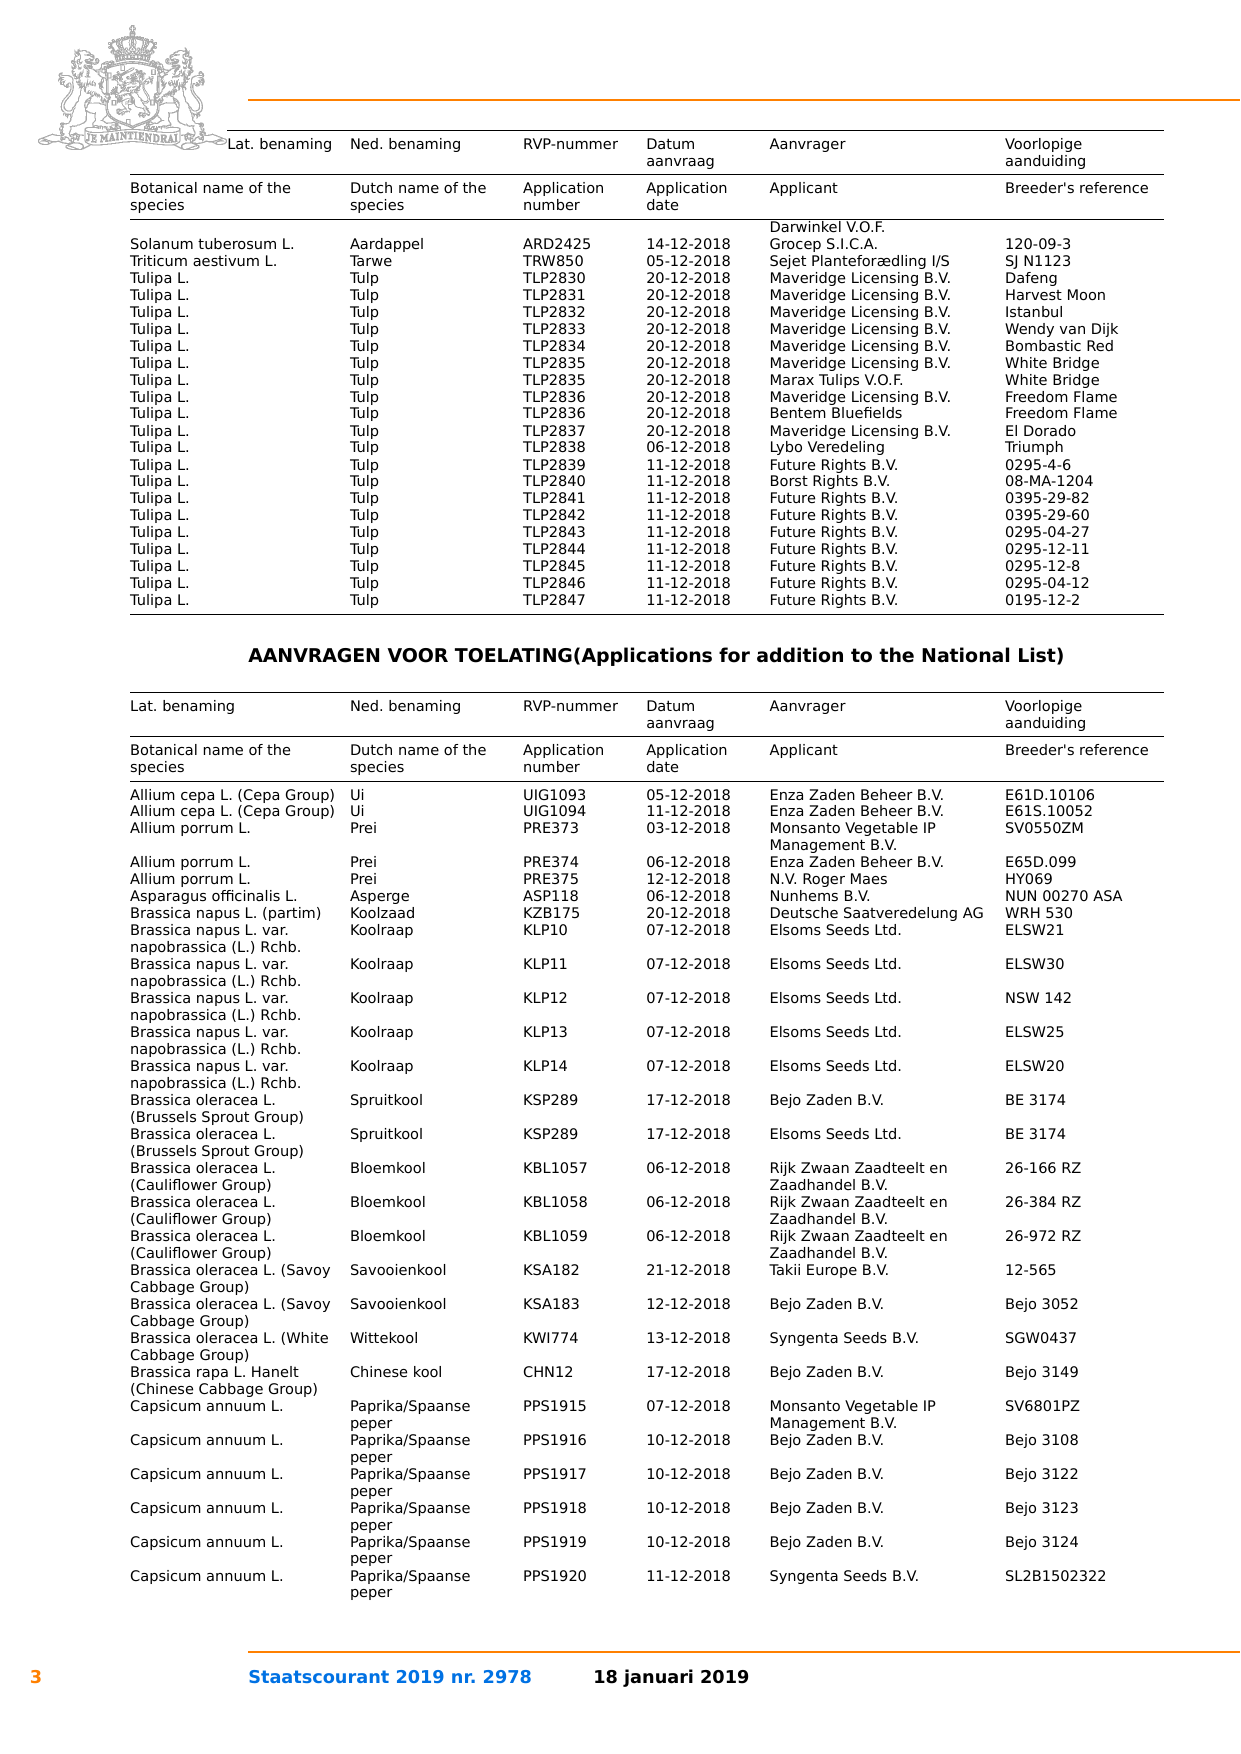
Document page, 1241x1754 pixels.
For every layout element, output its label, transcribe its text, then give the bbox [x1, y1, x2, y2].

table_cell PPS1915 [517, 1398, 640, 1432]
table_cell Prei [344, 820, 517, 854]
table_cell TLP2835 [517, 371, 640, 388]
table_cell El Dorado [999, 423, 1163, 439]
table_cell Tulp [344, 541, 517, 558]
table_cell [640, 220, 763, 236]
table_cell 10-12-2018 [640, 1500, 763, 1533]
table_cell UIG1094 [517, 803, 640, 820]
table_cell 11-12-2018 [640, 473, 763, 490]
table_cell KSP289 [517, 1092, 640, 1126]
table_cell Maveridge Licensing B.V. [763, 270, 999, 287]
table_cell Lybo Veredeling [763, 439, 999, 456]
table_cell TLP2836 [517, 405, 640, 422]
table_cell Botanical name of the species [130, 175, 344, 219]
table_cell TLP2846 [517, 575, 640, 592]
table_cell Applicant [763, 175, 999, 219]
table_cell KZB175 [517, 905, 640, 922]
table_header Voorlopige aanduiding [999, 131, 1163, 174]
table_cell PPS1920 [517, 1568, 640, 1601]
table_cell Sejet Planteforædling I/S [763, 253, 999, 269]
table_cell NSW 142 [999, 990, 1163, 1024]
table_cell Tulp [344, 405, 517, 422]
table_cell Maveridge Licensing B.V. [763, 338, 999, 354]
table_cell 03-12-2018 [640, 820, 763, 854]
table_cell White Bridge [999, 371, 1163, 388]
table_cell Breeder's reference [999, 175, 1163, 219]
table_cell 0295-12-11 [999, 541, 1163, 558]
table_cell HY069 [999, 871, 1163, 888]
table_cell 20-12-2018 [640, 389, 763, 405]
table_cell Paprika/Spaanse peper [344, 1534, 517, 1567]
table_cell KBL1057 [517, 1160, 640, 1194]
table_cell Bejo Zaden B.V. [763, 1432, 999, 1466]
table_header Datum aanvraag [640, 131, 763, 174]
table_cell Allium porrum L. [130, 871, 344, 888]
table_cell Koolraap [344, 1058, 517, 1092]
table_cell Tulipa L. [130, 355, 344, 371]
table_cell TLP2830 [517, 270, 640, 287]
table_cell SJ N1123 [999, 253, 1163, 269]
table_cell WRH 530 [999, 905, 1163, 922]
table_cell 05-12-2018 [640, 253, 763, 269]
table_cell TLP2836 [517, 389, 640, 405]
table_cell 20-12-2018 [640, 355, 763, 371]
table_cell CHN12 [517, 1364, 640, 1398]
table_cell Elsoms Seeds Ltd. [763, 1024, 999, 1058]
table_cell 10-12-2018 [640, 1466, 763, 1499]
table_cell 26-384 RZ [999, 1194, 1163, 1228]
table_cell Bejo 3124 [999, 1534, 1163, 1567]
table_cell Tulipa L. [130, 575, 344, 592]
table_cell Bejo Zaden B.V. [763, 1466, 999, 1499]
table_cell Rijk Zwaan Zaadteelt en Zaadhandel B.V. [763, 1228, 999, 1262]
table_cell PPS1919 [517, 1534, 640, 1567]
table_cell Tulipa L. [130, 423, 344, 439]
table_header Lat. benaming [130, 693, 344, 736]
table_cell Brassica napus L. var. napobrassica (L.) Rchb. [130, 922, 344, 956]
table_cell Wittekool [344, 1330, 517, 1364]
table_cell Enza Zaden Beheer B.V. [763, 854, 999, 871]
table_cell 20-12-2018 [640, 405, 763, 422]
table_cell TLP2839 [517, 456, 640, 473]
table_cell 20-12-2018 [640, 270, 763, 287]
table_cell Allium cepa L. (Cepa Group) [130, 803, 344, 820]
table_cell Triticum aestivum L. [130, 253, 344, 269]
table_cell Brassica oleracea L. (Cauliflower Group) [130, 1228, 344, 1262]
table_cell Tulipa L. [130, 270, 344, 287]
table_cell Tulipa L. [130, 371, 344, 388]
table_cell Dutch name of the species [344, 737, 517, 781]
table_cell Paprika/Spaanse peper [344, 1398, 517, 1432]
table_cell Nunhems B.V. [763, 888, 999, 905]
table_cell Future Rights B.V. [763, 524, 999, 541]
table_cell Elsoms Seeds Ltd. [763, 956, 999, 990]
table_cell Elsoms Seeds Ltd. [763, 922, 999, 956]
table_cell [130, 220, 344, 236]
table_cell Tulp [344, 321, 517, 337]
table_cell Bejo 3052 [999, 1296, 1163, 1330]
table_cell Tulp [344, 304, 517, 321]
table_cell Tulp [344, 592, 517, 614]
table_header Lat. benaming [130, 131, 344, 174]
table_cell Tarwe [344, 253, 517, 269]
table_cell Prei [344, 871, 517, 888]
table_cell Paprika/Spaanse peper [344, 1432, 517, 1466]
table_cell Allium porrum L. [130, 820, 344, 854]
table_cell Tulipa L. [130, 456, 344, 473]
table_cell Brassica oleracea L. (Savoy Cabbage Group) [130, 1262, 344, 1296]
table_cell KLP12 [517, 990, 640, 1024]
table_cell Marax Tulips V.O.F. [763, 371, 999, 388]
table_cell 26-166 RZ [999, 1160, 1163, 1194]
table_header Aanvrager [763, 131, 999, 174]
table_cell KWI774 [517, 1330, 640, 1364]
table_cell 0295-04-27 [999, 524, 1163, 541]
table_cell Rijk Zwaan Zaadteelt en Zaadhandel B.V. [763, 1160, 999, 1194]
table_cell Deutsche Saatveredelung AG [763, 905, 999, 922]
table_cell BE 3174 [999, 1092, 1163, 1126]
table_cell Brassica napus L. var. napobrassica (L.) Rchb. [130, 990, 344, 1024]
table_cell Tulipa L. [130, 439, 344, 456]
table_cell Maveridge Licensing B.V. [763, 287, 999, 303]
table_cell [344, 220, 517, 236]
table_cell Tulipa L. [130, 507, 344, 524]
table_cell Bejo Zaden B.V. [763, 1296, 999, 1330]
table_cell Tulp [344, 389, 517, 405]
table_cell 20-12-2018 [640, 304, 763, 321]
table_cell Future Rights B.V. [763, 490, 999, 507]
table_cell Tulipa L. [130, 338, 344, 354]
table_cell ELSW30 [999, 956, 1163, 990]
table_cell PPS1918 [517, 1500, 640, 1533]
table_cell Ui [344, 803, 517, 820]
table_cell Tulipa L. [130, 321, 344, 337]
table_cell 12-12-2018 [640, 871, 763, 888]
table_cell TLP2847 [517, 592, 640, 614]
table_cell TLP2835 [517, 355, 640, 371]
table_cell Syngenta Seeds B.V. [763, 1330, 999, 1364]
table_cell [517, 220, 640, 236]
table_cell BE 3174 [999, 1126, 1163, 1160]
table_cell Applicant [763, 737, 999, 781]
table_cell Harvest Moon [999, 287, 1163, 303]
table_cell 120-09-3 [999, 236, 1163, 253]
table_cell Tulipa L. [130, 541, 344, 558]
table_cell Elsoms Seeds Ltd. [763, 1058, 999, 1092]
table_cell 20-12-2018 [640, 321, 763, 337]
table_cell Application number [517, 737, 640, 781]
table_cell Spruitkool [344, 1126, 517, 1160]
table_cell Brassica oleracea L. (White Cabbage Group) [130, 1330, 344, 1364]
table_cell Tulipa L. [130, 405, 344, 422]
table_cell 10-12-2018 [640, 1534, 763, 1567]
table_cell 0395-29-60 [999, 507, 1163, 524]
table_cell Darwinkel V.O.F. [763, 220, 999, 236]
table_cell Future Rights B.V. [763, 558, 999, 575]
table_cell KSA183 [517, 1296, 640, 1330]
table_cell 05-12-2018 [640, 782, 763, 803]
table_cell Capsicum annuum L. [130, 1398, 344, 1432]
table_cell Brassica rapa L. Hanelt (Chinese Cabbage Group) [130, 1364, 344, 1398]
table_cell Bejo 3123 [999, 1500, 1163, 1533]
table_cell 20-12-2018 [640, 287, 763, 303]
table_cell KLP14 [517, 1058, 640, 1092]
table_cell Takii Europe B.V. [763, 1262, 999, 1296]
table_cell Brassica oleracea L. (Brussels Sprout Group) [130, 1092, 344, 1126]
table_cell Bejo 3149 [999, 1364, 1163, 1398]
table_cell ELSW21 [999, 922, 1163, 956]
table_cell Tulp [344, 490, 517, 507]
table_cell Monsanto Vegetable IP Management B.V. [763, 820, 999, 854]
table_cell 11-12-2018 [640, 592, 763, 614]
table_cell PPS1916 [517, 1432, 640, 1466]
table_cell Capsicum annuum L. [130, 1568, 344, 1601]
table_cell Tulipa L. [130, 558, 344, 575]
table_header Aanvrager [763, 693, 999, 736]
table_cell Tulp [344, 507, 517, 524]
table_cell Paprika/Spaanse peper [344, 1466, 517, 1499]
table_cell Dutch name of the species [344, 175, 517, 219]
table_cell Maveridge Licensing B.V. [763, 423, 999, 439]
table_cell ELSW25 [999, 1024, 1163, 1058]
table_cell SV0550ZM [999, 820, 1163, 854]
table_cell Tulp [344, 473, 517, 490]
table_cell Spruitkool [344, 1092, 517, 1126]
table_cell Bombastic Red [999, 338, 1163, 354]
table_cell Paprika/Spaanse peper [344, 1568, 517, 1601]
table_cell Tulp [344, 558, 517, 575]
table_cell 11-12-2018 [640, 1568, 763, 1601]
table_cell SL2B1502322 [999, 1568, 1163, 1601]
table_cell Koolzaad [344, 905, 517, 922]
table_cell TLP2834 [517, 338, 640, 354]
table_cell 07-12-2018 [640, 1024, 763, 1058]
table_cell Istanbul [999, 304, 1163, 321]
table_cell Brassica oleracea L. (Cauliflower Group) [130, 1194, 344, 1228]
table_cell Breeder's reference [999, 737, 1163, 781]
table_cell KSP289 [517, 1126, 640, 1160]
table_cell 20-12-2018 [640, 371, 763, 388]
table_header Ned. benaming [344, 131, 517, 174]
table_cell 11-12-2018 [640, 541, 763, 558]
table_cell Botanical name of the species [130, 737, 344, 781]
table_cell Capsicum annuum L. [130, 1466, 344, 1499]
table_cell Future Rights B.V. [763, 541, 999, 558]
table_cell 11-12-2018 [640, 507, 763, 524]
table_header Voorlopige aanduiding [999, 693, 1163, 736]
table_cell 11-12-2018 [640, 456, 763, 473]
table_cell TRW850 [517, 253, 640, 269]
table_cell Bloemkool [344, 1160, 517, 1194]
table_cell Aardappel [344, 236, 517, 253]
table_cell TLP2845 [517, 558, 640, 575]
table_cell KSA182 [517, 1262, 640, 1296]
table_cell 07-12-2018 [640, 922, 763, 956]
table_cell Paprika/Spaanse peper [344, 1500, 517, 1533]
table_cell 06-12-2018 [640, 1160, 763, 1194]
table_cell Future Rights B.V. [763, 456, 999, 473]
table_cell 07-12-2018 [640, 990, 763, 1024]
table_cell KBL1058 [517, 1194, 640, 1228]
table_cell KLP10 [517, 922, 640, 956]
table_cell TLP2832 [517, 304, 640, 321]
table_cell Tulp [344, 270, 517, 287]
table_cell Bejo Zaden B.V. [763, 1364, 999, 1398]
table_cell Asperge [344, 888, 517, 905]
table_cell Freedom Flame [999, 389, 1163, 405]
table_cell Monsanto Vegetable IP Management B.V. [763, 1398, 999, 1432]
table_cell Tulp [344, 439, 517, 456]
table_cell 07-12-2018 [640, 1398, 763, 1432]
table_cell Brassica oleracea L. (Cauliflower Group) [130, 1160, 344, 1194]
table_header Ned. benaming [344, 693, 517, 736]
table_cell Capsicum annuum L. [130, 1432, 344, 1466]
table_cell Tulp [344, 371, 517, 388]
table_cell Bloemkool [344, 1228, 517, 1262]
table_cell Tulp [344, 338, 517, 354]
table_cell Savooienkool [344, 1296, 517, 1330]
table_cell Future Rights B.V. [763, 575, 999, 592]
table_cell KLP11 [517, 956, 640, 990]
table_cell 11-12-2018 [640, 803, 763, 820]
table_cell SGW0437 [999, 1330, 1163, 1364]
table_cell 06-12-2018 [640, 439, 763, 456]
table_cell Bejo 3122 [999, 1466, 1163, 1499]
table_cell [999, 220, 1163, 236]
table_cell 06-12-2018 [640, 1194, 763, 1228]
table_cell Koolraap [344, 922, 517, 956]
table_cell Chinese kool [344, 1364, 517, 1398]
table_cell 0295-12-8 [999, 558, 1163, 575]
subtitle AANVRAGEN VOOR TOELATING(Applications for addition to the National List) [248, 645, 1163, 667]
table_cell 21-12-2018 [640, 1262, 763, 1296]
table_cell PPS1917 [517, 1466, 640, 1499]
table_cell Brassica napus L. (partim) [130, 905, 344, 922]
table_cell ELSW20 [999, 1058, 1163, 1092]
table_cell 12-12-2018 [640, 1296, 763, 1330]
table_cell TLP2840 [517, 473, 640, 490]
table_cell Dafeng [999, 270, 1163, 287]
table_cell SV6801PZ [999, 1398, 1163, 1432]
table_cell 14-12-2018 [640, 236, 763, 253]
table_cell Tulp [344, 575, 517, 592]
table_cell 20-12-2018 [640, 905, 763, 922]
table_cell Koolraap [344, 1024, 517, 1058]
table_cell Ui [344, 782, 517, 803]
table_cell 11-12-2018 [640, 490, 763, 507]
table_cell Savooienkool [344, 1262, 517, 1296]
table_cell Wendy van Dijk [999, 321, 1163, 337]
table_cell TLP2843 [517, 524, 640, 541]
table_cell PRE375 [517, 871, 640, 888]
table_cell TLP2831 [517, 287, 640, 303]
table_cell Allium cepa L. (Cepa Group) [130, 782, 344, 803]
table_cell TLP2844 [517, 541, 640, 558]
table_cell Maveridge Licensing B.V. [763, 321, 999, 337]
table_cell 11-12-2018 [640, 558, 763, 575]
table_cell UIG1093 [517, 782, 640, 803]
table_cell Tulipa L. [130, 473, 344, 490]
table_cell Asparagus officinalis L. [130, 888, 344, 905]
table_cell 20-12-2018 [640, 423, 763, 439]
picture [38, 25, 227, 150]
table_cell TLP2838 [517, 439, 640, 456]
table_cell Enza Zaden Beheer B.V. [763, 803, 999, 820]
table_cell 17-12-2018 [640, 1092, 763, 1126]
table_cell Allium porrum L. [130, 854, 344, 871]
table_cell 26-972 RZ [999, 1228, 1163, 1262]
table_cell Freedom Flame [999, 405, 1163, 422]
table_cell Future Rights B.V. [763, 592, 999, 614]
table_cell Application number [517, 175, 640, 219]
table_cell NUN 00270 ASA [999, 888, 1163, 905]
table_cell TLP2841 [517, 490, 640, 507]
table_cell Brassica napus L. var. napobrassica (L.) Rchb. [130, 956, 344, 990]
table_cell Tulipa L. [130, 592, 344, 614]
table_cell 17-12-2018 [640, 1126, 763, 1160]
table_cell Bloemkool [344, 1194, 517, 1228]
table_cell Grocep S.I.C.A. [763, 236, 999, 253]
table_cell Maveridge Licensing B.V. [763, 389, 999, 405]
table_cell TLP2842 [517, 507, 640, 524]
table_cell 11-12-2018 [640, 524, 763, 541]
table_cell Brassica oleracea L. (Savoy Cabbage Group) [130, 1296, 344, 1330]
table_cell Rijk Zwaan Zaadteelt en Zaadhandel B.V. [763, 1194, 999, 1228]
table_cell 06-12-2018 [640, 1228, 763, 1262]
table_cell Tulp [344, 287, 517, 303]
table_cell Elsoms Seeds Ltd. [763, 1126, 999, 1160]
table_header RVP-nummer [517, 131, 640, 174]
table_cell Tulp [344, 423, 517, 439]
table_cell Tulipa L. [130, 524, 344, 541]
table_cell Capsicum annuum L. [130, 1534, 344, 1567]
table_cell PRE373 [517, 820, 640, 854]
table_cell Maveridge Licensing B.V. [763, 355, 999, 371]
table_cell ASP118 [517, 888, 640, 905]
table_cell 0195-12-2 [999, 592, 1163, 614]
table_cell Tulipa L. [130, 304, 344, 321]
table_cell Tulp [344, 355, 517, 371]
table_cell Tulipa L. [130, 287, 344, 303]
table_cell 06-12-2018 [640, 854, 763, 871]
table_cell E61D.10106 [999, 782, 1163, 803]
table_cell E65D.099 [999, 854, 1163, 871]
table_cell N.V. Roger Maes [763, 871, 999, 888]
table_cell 20-12-2018 [640, 338, 763, 354]
table_cell Prei [344, 854, 517, 871]
table_cell Future Rights B.V. [763, 507, 999, 524]
table_cell Koolraap [344, 990, 517, 1024]
table_cell Bejo Zaden B.V. [763, 1500, 999, 1533]
table_cell 07-12-2018 [640, 956, 763, 990]
table_cell White Bridge [999, 355, 1163, 371]
table_cell 08-MA-1204 [999, 473, 1163, 490]
table_header RVP-nummer [517, 693, 640, 736]
table_cell Elsoms Seeds Ltd. [763, 990, 999, 1024]
table_cell Maveridge Licensing B.V. [763, 304, 999, 321]
table_cell E61S.10052 [999, 803, 1163, 820]
table_cell Bejo 3108 [999, 1432, 1163, 1466]
table_cell Capsicum annuum L. [130, 1500, 344, 1533]
table_cell Application date [640, 175, 763, 219]
table_cell Tulipa L. [130, 389, 344, 405]
table_cell TLP2837 [517, 423, 640, 439]
table_cell 0295-04-12 [999, 575, 1163, 592]
table_cell Application date [640, 737, 763, 781]
table_cell KLP13 [517, 1024, 640, 1058]
table_cell Bejo Zaden B.V. [763, 1534, 999, 1567]
table_cell PRE374 [517, 854, 640, 871]
table_cell Koolraap [344, 956, 517, 990]
table_cell Enza Zaden Beheer B.V. [763, 782, 999, 803]
table_cell Triumph [999, 439, 1163, 456]
table_cell Solanum tuberosum L. [130, 236, 344, 253]
table_cell Syngenta Seeds B.V. [763, 1568, 999, 1601]
table_cell 07-12-2018 [640, 1058, 763, 1092]
table_cell Brassica napus L. var. napobrassica (L.) Rchb. [130, 1024, 344, 1058]
table_cell Bejo Zaden B.V. [763, 1092, 999, 1126]
table_cell Brassica oleracea L. (Brussels Sprout Group) [130, 1126, 344, 1160]
table_cell Tulp [344, 456, 517, 473]
table_cell Bentem Bluefields [763, 405, 999, 422]
table_cell 17-12-2018 [640, 1364, 763, 1398]
table_cell ARD2425 [517, 236, 640, 253]
table_header Datum aanvraag [640, 693, 763, 736]
table_cell 10-12-2018 [640, 1432, 763, 1466]
table_cell 06-12-2018 [640, 888, 763, 905]
table_cell KBL1059 [517, 1228, 640, 1262]
table_cell 13-12-2018 [640, 1330, 763, 1364]
table_cell TLP2833 [517, 321, 640, 337]
table_cell 11-12-2018 [640, 575, 763, 592]
table_cell Tulipa L. [130, 490, 344, 507]
table_cell 0395-29-82 [999, 490, 1163, 507]
table_cell Brassica napus L. var. napobrassica (L.) Rchb. [130, 1058, 344, 1092]
table_cell 12-565 [999, 1262, 1163, 1296]
table_cell 0295-4-6 [999, 456, 1163, 473]
table_cell Tulp [344, 524, 517, 541]
table_cell Borst Rights B.V. [763, 473, 999, 490]
